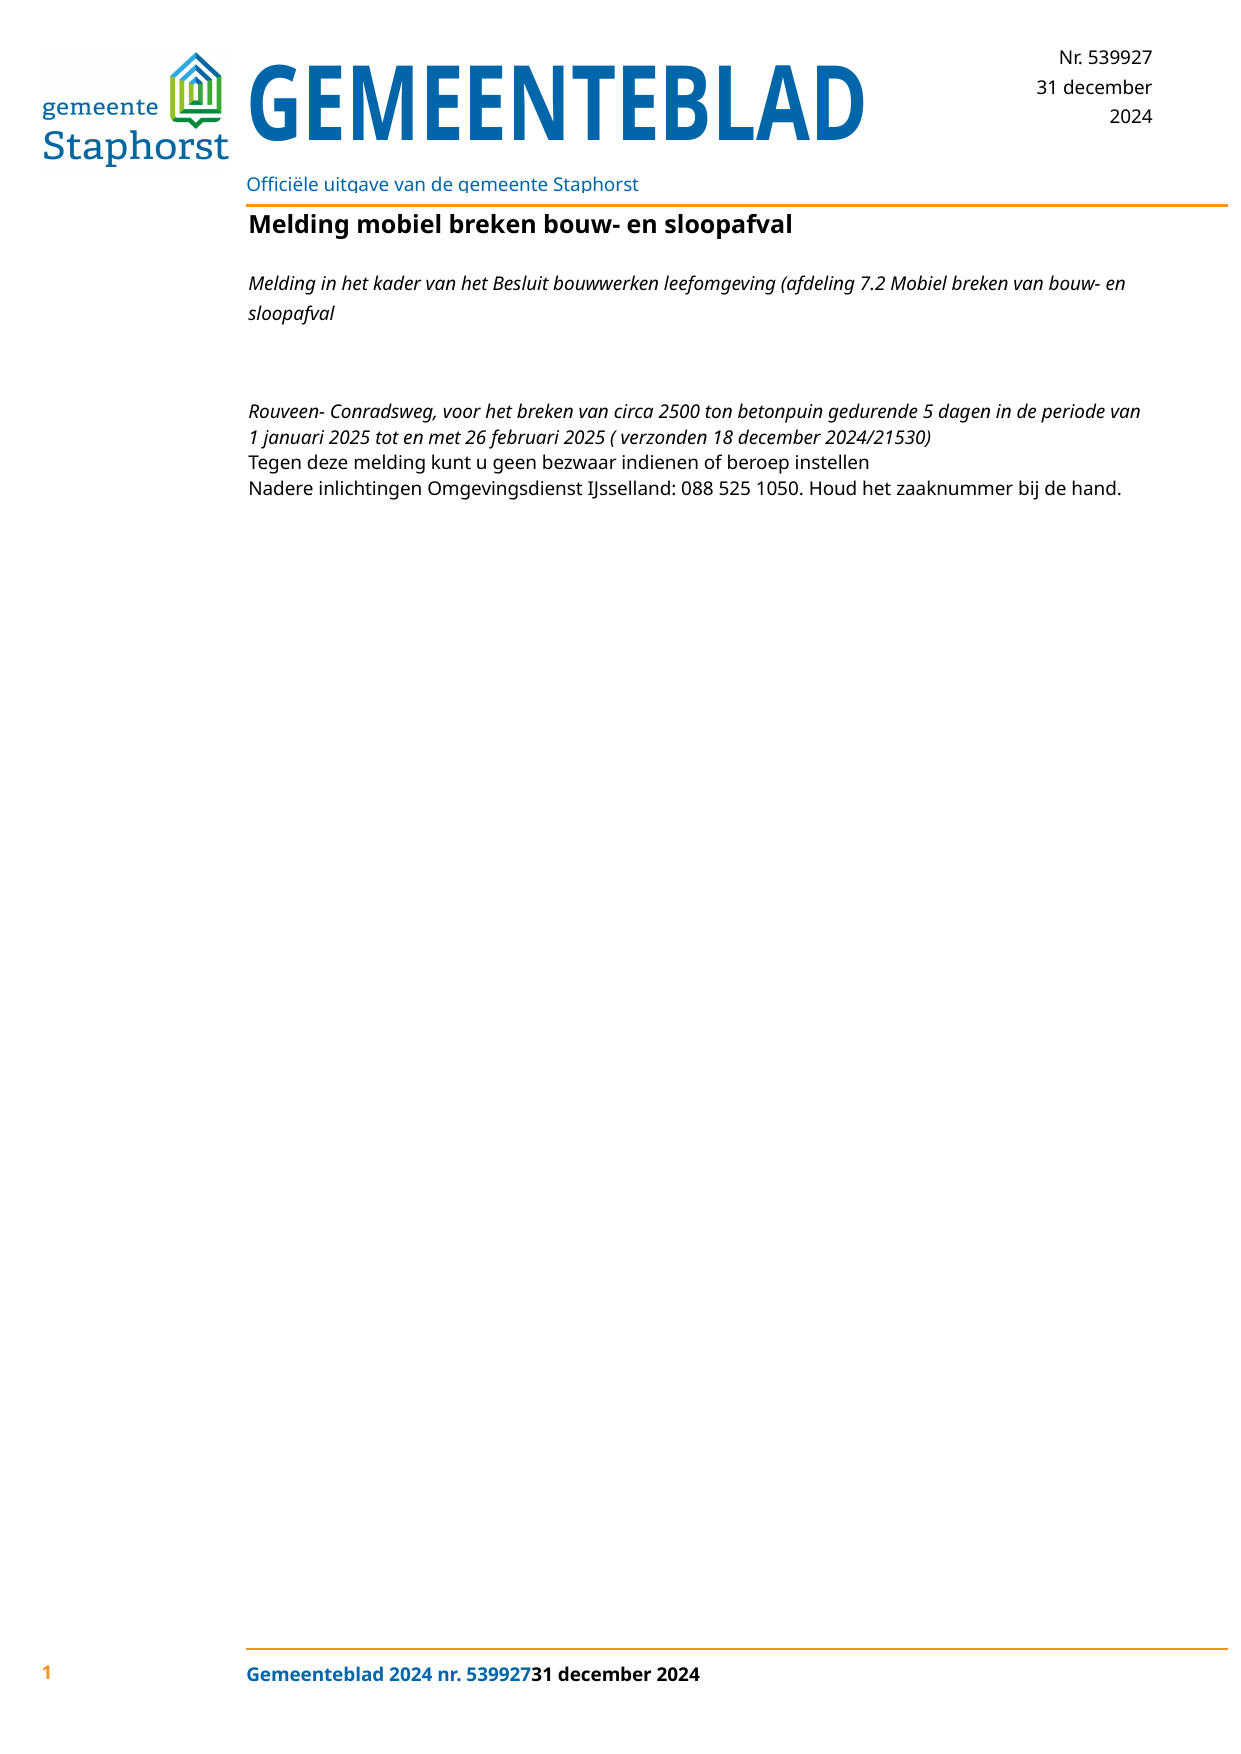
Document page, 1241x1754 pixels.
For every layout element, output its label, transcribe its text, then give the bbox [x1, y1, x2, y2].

text Rouveen- Conradsweg, voor het breken van circa 2500 ton betonpuin gedurende 5 dagen in de periode van 1 januari 2025 tot en met 26 februari 2025 ( verzonden 18 december 2024/21530) [248, 398, 1152, 449]
text Tegen deze melding kunt u geen bezwaar indienen of beroep instellen [248, 449, 1152, 475]
picture [41, 47, 231, 172]
text Melding mobiel breken bouw- en sloopafval [248, 207, 1152, 241]
text Melding in het kader van het Besluit bouwwerken leefomgeving (afdeling 7.2 Mobiel breken van bouw- en sloopafval [248, 270, 1152, 326]
text Nadere inlichtingen Omgevingsdienst IJsselland: 088 525 1050. Houd het zaaknummer bij de hand. [248, 475, 1152, 501]
